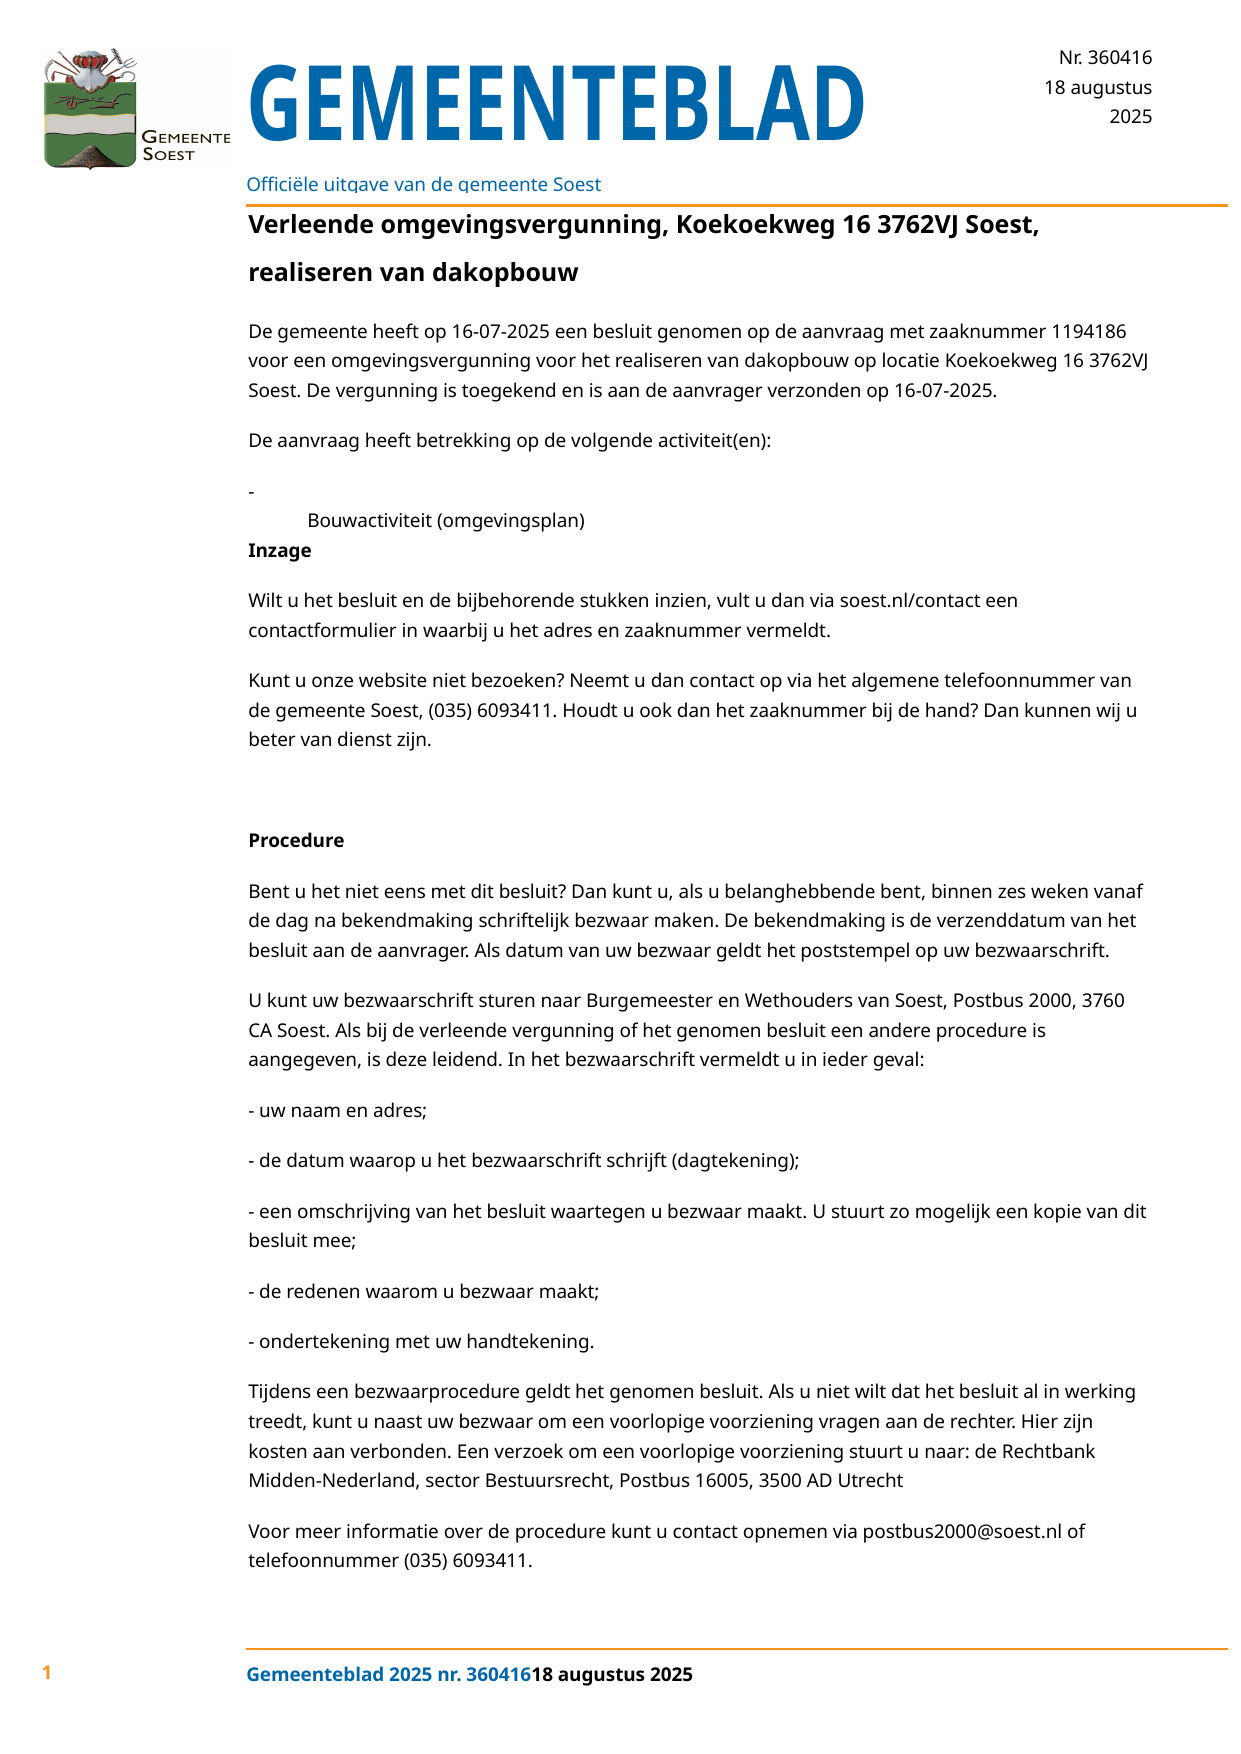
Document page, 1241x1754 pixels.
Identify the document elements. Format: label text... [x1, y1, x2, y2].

text De gemeente heeft op 16-07-2025 een besluit genomen op de aanvraag met zaaknummer 1194186 voor een omgevingsvergunning voor het realiseren van dakopbouw op locatie Koekoekweg 16 3762VJ Soest. De vergunning is toegekend en is aan de aanvrager verzonden op 16-07-2025. [248, 318, 1152, 403]
text - ondertekening met uw handtekening. [248, 1328, 1152, 1354]
text Inzage [248, 537, 1152, 563]
text De aanvraag heeft betrekking op de volgende activiteit(en): [248, 427, 1152, 453]
picture [41, 47, 231, 172]
text Tijdens een bezwaarprocedure geldt het genomen besluit. Als u niet wilt dat het besluit al in werking treedt, kunt u naast uw bezwaar om een voorlopige voorziening vragen aan de rechter. Hier zijn kosten aan verbonden. Een verzoek om een voorlopige voorziening stuurt u naar: de Rechtbank Midden-Nederland, sector Bestuursrecht, Postbus 16005, 3500 AD Utrecht [248, 1379, 1152, 1493]
text Procedure [248, 827, 1152, 853]
text U kunt uw bezwaarschrift sturen naar Burgemeester en Wethouders van Soest, Postbus 2000, 3760 CA Soest. Als bij de verleende vergunning of het genomen besluit een andere procedure is aangegeven, is deze leidend. In het bezwaarschrift vermeldt u in ieder geval: [248, 987, 1152, 1072]
text Bent u het niet eens met dit besluit? Dan kunt u, als u belanghebbende bent, binnen zes weken vanaf de dag na bekendmaking schriftelijk bezwaar maken. De bekendmaking is de verzenddatum van het besluit aan de aanvrager. Als datum van uw bezwaar geldt het poststempel op uw bezwaarschrift. [248, 878, 1152, 963]
text - een omschrijving van het besluit waartegen u bezwaar maakt. U stuurt zo mogelijk een kopie van dit besluit mee; [248, 1198, 1152, 1253]
text Verleende omgevingsvergunning, Koekoekweg 16 3762VJ Soest, realiseren van dakopbouw [248, 207, 1152, 288]
text Voor meer informatie over de procedure kunt u contact opnemen via postbus2000@soest.nl of telefoonnummer (035) 6093411. [248, 1518, 1152, 1573]
text - uw naam en adres; [248, 1097, 1152, 1123]
text Kunt u onze website niet bezoeken? Neemt u dan contact op via het algemene telefoonnummer van de gemeente Soest, (035) 6093411. Houdt u ook dan het zaaknummer bij de hand? Dan kunnen wij u beter van dienst zijn. [248, 667, 1152, 752]
text Wilt u het besluit en de bijbehorende stukken inzien, vult u dan via soest.nl/contact een contactformulier in waarbij u het adres en zaaknummer vermeldt. [248, 587, 1152, 643]
text - de redenen waarom u bezwaar maakt; [248, 1278, 1152, 1304]
text - de datum waarop u het bezwaarschrift schrijft (dagtekening); [248, 1147, 1152, 1173]
list Bouwactiviteit (omgevingsplan) [248, 507, 1152, 533]
